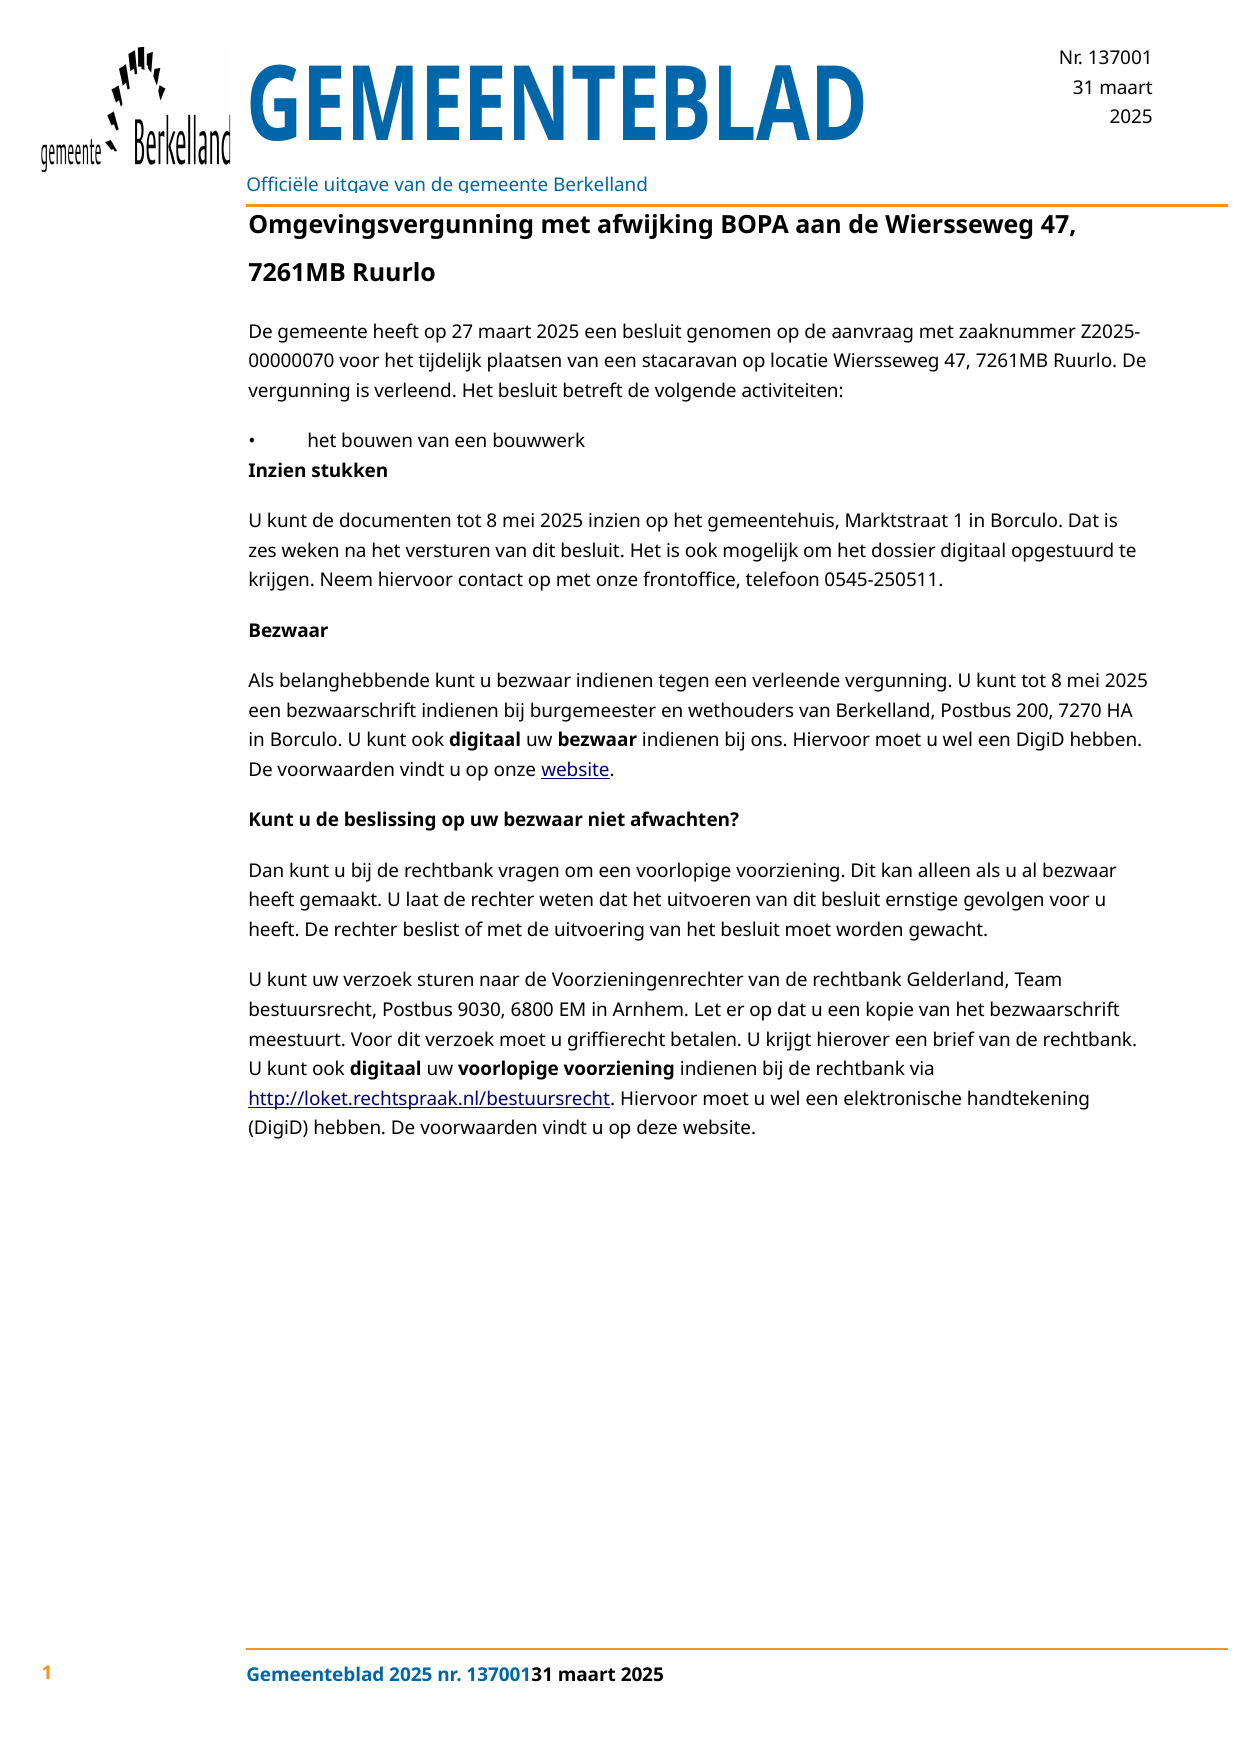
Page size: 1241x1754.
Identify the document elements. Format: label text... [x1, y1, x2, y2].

text U kunt de documenten tot 8 mei 2025 inzien op het gemeentehuis, Marktstraat 1 in Borculo. Dat is zes weken na het versturen van dit besluit. Het is ook mogelijk om het dossier digitaal opgestuurd te krijgen. Neem hiervoor contact op met onze frontoffice, telefoon 0545-250511. [248, 507, 1152, 592]
text Kunt u de beslissing op uw bezwaar niet afwachten? [248, 807, 1152, 832]
text U kunt uw verzoek sturen naar de Voorzieningenrechter van de rechtbank Gelderland, Team bestuursrecht, Postbus 9030, 6800 EM in Arnhem. Let er op dat u een kopie van het bezwaarschrift meestuurt. Voor dit verzoek moet u griffierecht betalen. U krijgt hierover een brief van de rechtbank. U kunt ook digitaal uw voorlopige voorziening indienen bij de rechtbank via http://loket.rechtspraak.nl/bestuursrecht. Hiervoor moet u wel een elektronische handtekening (DigiD) hebben. De voorwaarden vindt u op deze website. [248, 967, 1152, 1140]
text Omgevingsvergunning met afwijking BOPA aan de Wiersseweg 47, 7261MB Ruurlo [248, 207, 1152, 288]
text Als belanghebbende kunt u bezwaar indienen tegen een verleende vergunning. U kunt tot 8 mei 2025 een bezwaarschrift indienen bij burgemeester en wethouders van Berkelland, Postbus 200, 7270 HA in Borculo. U kunt ook digitaal uw bezwaar indienen bij ons. Hiervoor moet u wel een DigiD hebben. De voorwaarden vindt u op onze website. [248, 667, 1152, 782]
text De gemeente heeft op 27 maart 2025 een besluit genomen op de aanvraag met zaaknummer Z2025-00000070 voor het tijdelijk plaatsen van een stacaravan op locatie Wiersseweg 47, 7261MB Ruurlo. De vergunning is verleend. Het besluit betreft de volgende activiteiten: [248, 318, 1152, 403]
text Inzien stukken [248, 457, 1152, 483]
text Bezwaar [248, 617, 1152, 643]
list het bouwen van een bouwwerk [248, 427, 1152, 453]
text Dan kunt u bij de rechtbank vragen om een voorlopige voorziening. Dit kan alleen als u al bezwaar heeft gemaakt. U laat de rechter weten dat het uitvoeren van dit besluit ernstige gevolgen voor u heeft. De rechter beslist of met de uitvoering van het besluit moet worden gewacht. [248, 857, 1152, 942]
picture [41, 47, 231, 172]
